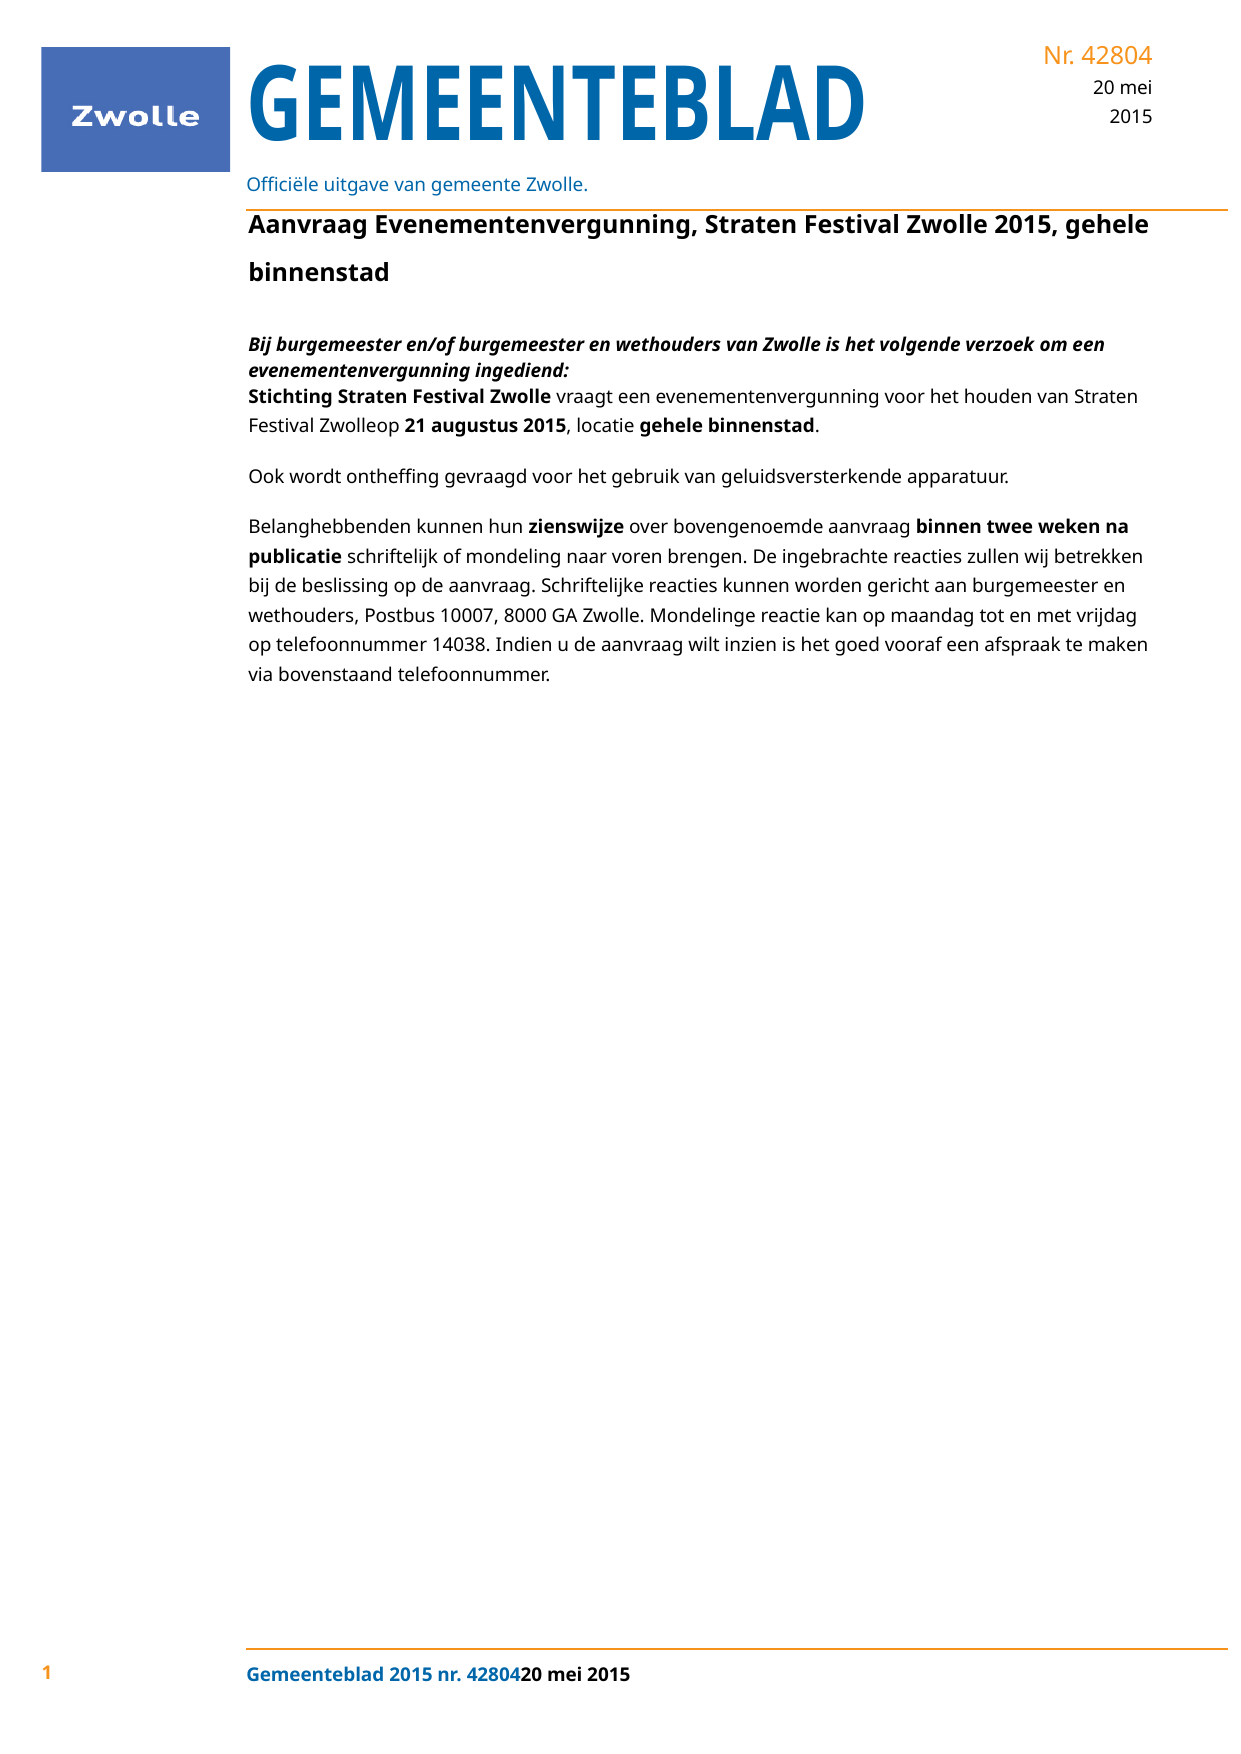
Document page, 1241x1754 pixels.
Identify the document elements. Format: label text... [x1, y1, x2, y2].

text Belanghebbenden kunnen hun zienswijze over bovengenoemde aanvraag binnen twee weken na publicatie schriftelijk of mondeling naar voren brengen. De ingebrachte reacties zullen wij betrekken bij de beslissing op de aanvraag. Schriftelijke reacties kunnen worden gericht aan burgemeester en wethouders, Postbus 10007, 8000 GA Zwolle. Mondelinge reactie kan op maandag tot en met vrijdag op telefoonnummer 14038. Indien u de aanvraag wilt inzien is het goed vooraf een afspraak te maken via bovenstaand telefoonnummer. [248, 513, 1152, 687]
text Ook wordt ontheffing gevraagd voor het gebruik van geluidsversterkende apparatuur. [248, 463, 1152, 489]
text Aanvraag Evenementenvergunning, Straten Festival Zwolle 2015, gehele binnenstad [248, 211, 1152, 288]
picture [41, 47, 231, 172]
text Bij burgemeester en/of burgemeester en wethouders van Zwolle is het volgende verzoek om een evenementenvergunning ingediend: [248, 331, 1152, 383]
text Stichting Straten Festival Zwolle vraagt een evenementenvergunning voor het houden van Straten Festival Zwolleop 21 augustus 2015, locatie gehele binnenstad. [248, 383, 1152, 438]
